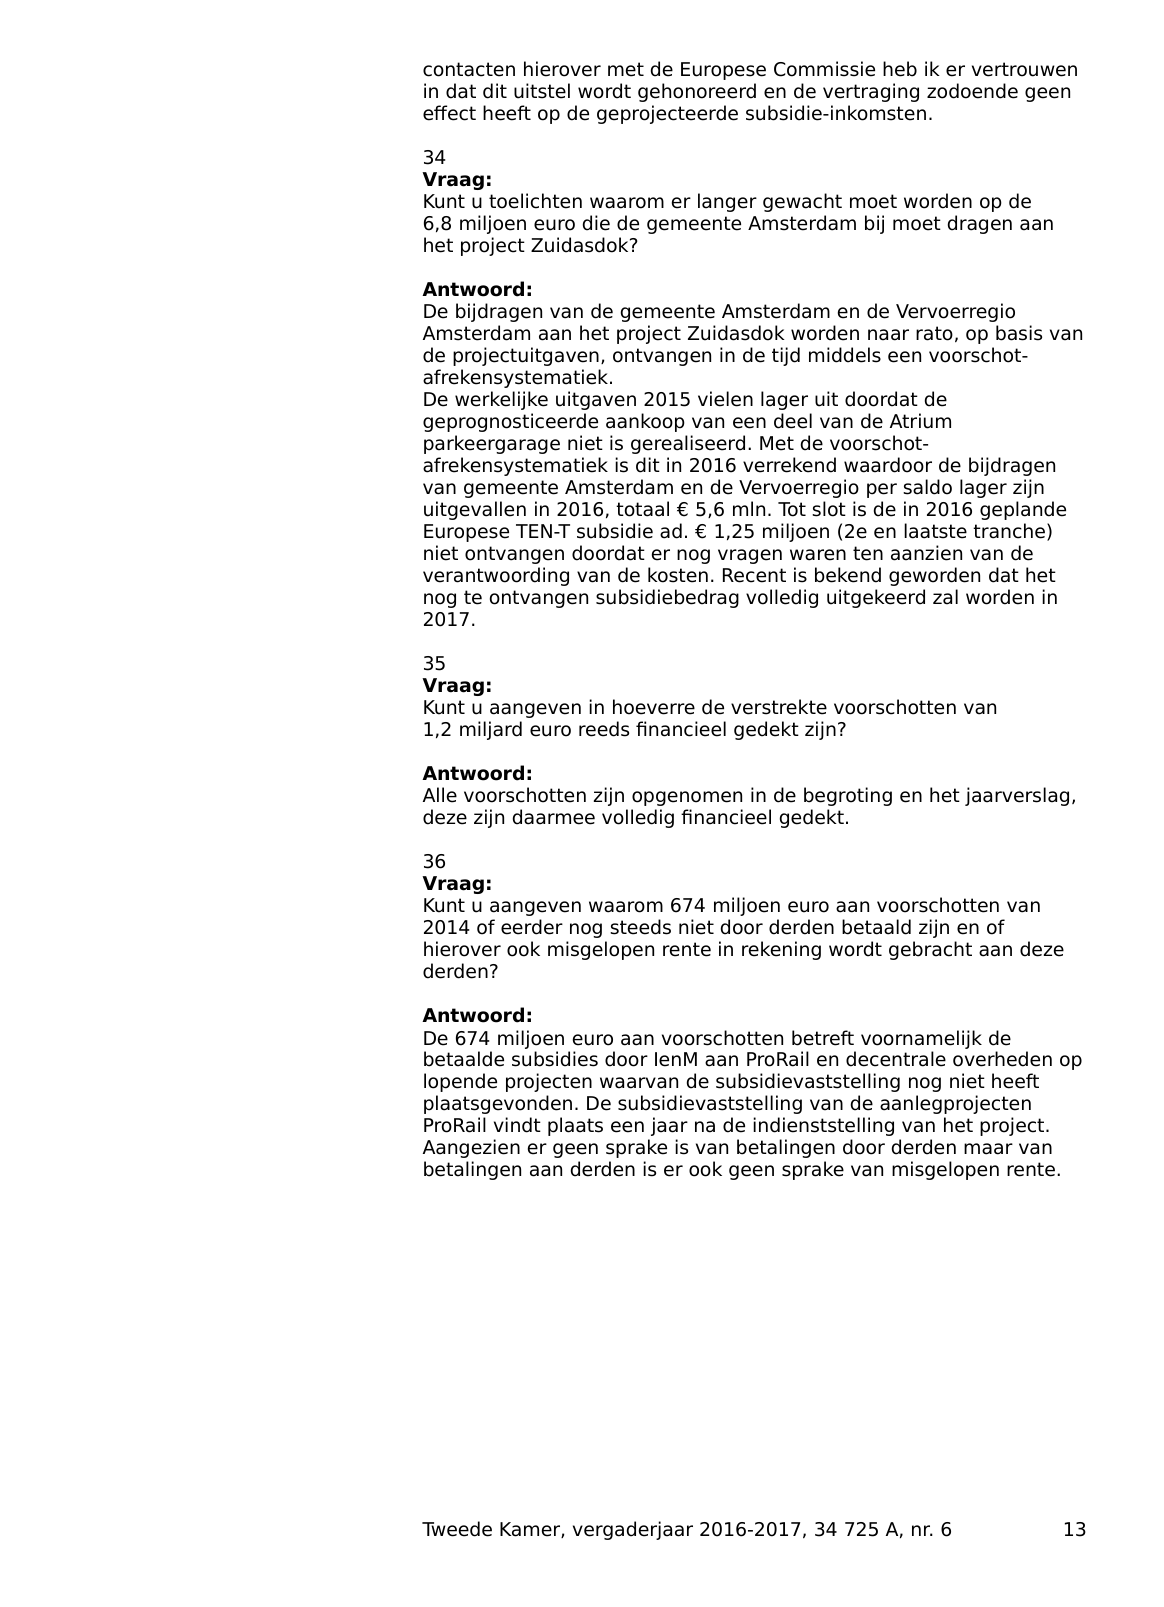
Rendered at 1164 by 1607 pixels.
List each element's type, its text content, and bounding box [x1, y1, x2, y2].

text Antwoord: [422, 1005, 1087, 1027]
text Alle voorschotten zijn opgenomen in de begroting en het jaarverslag, deze zijn daarmee volledig financieel gedekt. [422, 785, 1087, 829]
text contacten hierover met de Europese Commissie heb ik er vertrouwen in dat dit uitstel wordt gehonoreerd en de vertraging zodoende geen effect heeft op de geprojecteerde subsidie-inkomsten. [422, 59, 1087, 125]
text De werkelijke uitgaven 2015 vielen lager uit doordat de geprognosticeerde aankoop van een deel van de Atrium parkeergarage niet is gerealiseerd. Met de voorschot-afrekensystematiek is dit in 2016 verrekend waardoor de bijdragen van gemeente Amsterdam en de Vervoerregio per saldo lager zijn uitgevallen in 2016, totaal € 5,6 mln. Tot slot is de in 2016 geplande Europese TEN-T subsidie ad. € 1,25 miljoen (2e en laatste tranche) niet ontvangen doordat er nog vragen waren ten aanzien van de verantwoording van de kosten. Recent is bekend geworden dat het nog te ontvangen subsidiebedrag volledig uitgekeerd zal worden in 2017. [422, 389, 1087, 631]
text 34 [422, 147, 1087, 169]
text Vraag: [422, 675, 1087, 697]
text Kunt u aangeven waarom 674 miljoen euro aan voorschotten van 2014 of eerder nog steeds niet door derden betaald zijn en of hierover ook misgelopen rente in rekening wordt gebracht aan deze derden? [422, 895, 1087, 983]
text Antwoord: [422, 763, 1087, 785]
text De 674 miljoen euro aan voorschotten betreft voornamelijk de betaalde subsidies door IenM aan ProRail en decentrale overheden op lopende projecten waarvan de subsidievaststelling nog niet heeft plaatsgevonden. De subsidievaststelling van de aanlegprojecten ProRail vindt plaats een jaar na de indienststelling van het project. Aangezien er geen sprake is van betalingen door derden maar van betalingen aan derden is er ook geen sprake van misgelopen rente. [422, 1027, 1087, 1181]
text 36 [422, 851, 1087, 873]
text De bijdragen van de gemeente Amsterdam en de Vervoerregio Amsterdam aan het project Zuidasdok worden naar rato, op basis van de projectuitgaven, ontvangen in de tijd middels een voorschot-afrekensystematiek. [422, 301, 1087, 389]
text Antwoord: [422, 279, 1087, 301]
text Kunt u toelichten waarom er langer gewacht moet worden op de 6,8 miljoen euro die de gemeente Amsterdam bij moet dragen aan het project Zuidasdok? [422, 191, 1087, 257]
text Kunt u aangeven in hoeverre de verstrekte voorschotten van 1,2 miljard euro reeds financieel gedekt zijn? [422, 697, 1087, 741]
text Vraag: [422, 873, 1087, 895]
text Vraag: [422, 169, 1087, 191]
text 35 [422, 653, 1087, 675]
